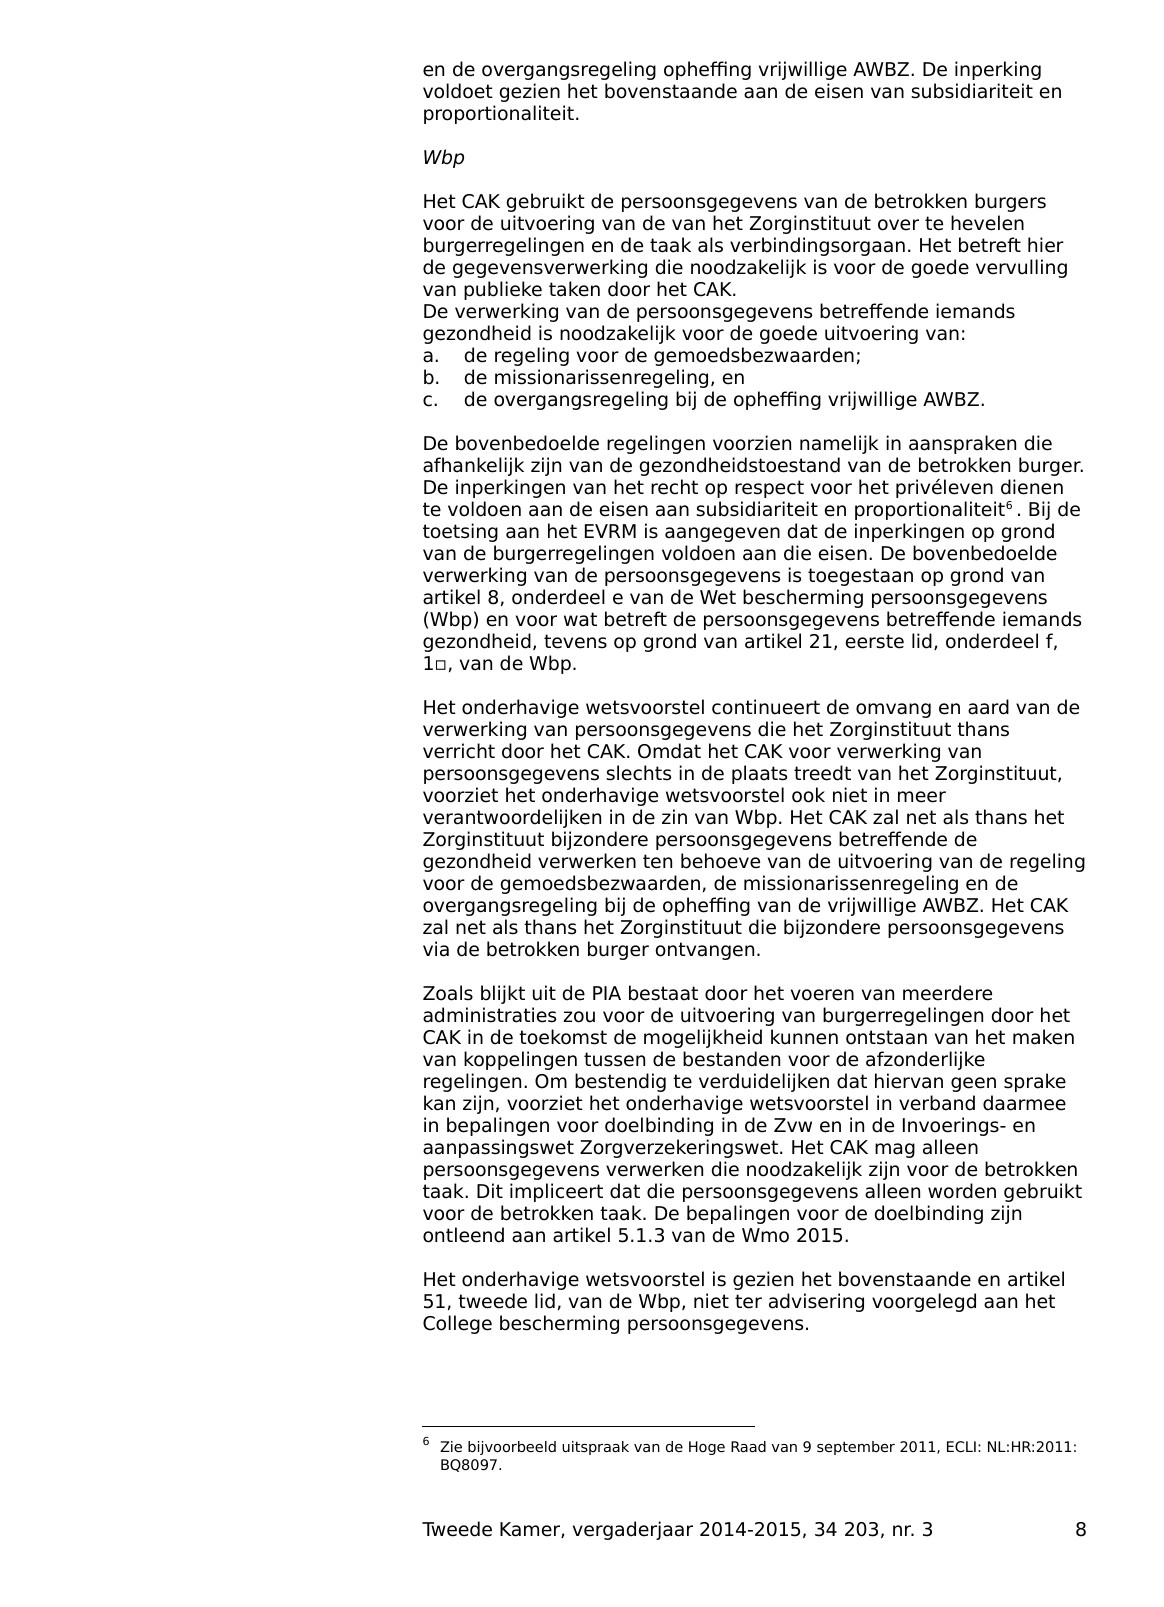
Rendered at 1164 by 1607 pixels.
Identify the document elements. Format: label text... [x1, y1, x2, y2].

text De bovenbedoelde regelingen voorzien namelijk in aanspraken die afhankelijk zijn van de gezondheidstoestand van de betrokken burger. De inperkingen van het recht op respect voor het privéleven dienen te voldoen aan de eisen aan subsidiariteit en proportionaliteit. Bij de toetsing aan het EVRM is aangegeven dat de inperkingen op grond van de burgerregelingen voldoen aan die eisen. De bovenbedoelde verwerking van de persoonsgegevens is toegestaan op grond van artikel 8, onderdeel e van de Wet bescherming persoonsgegevens (Wbp) en voor wat betreft de persoonsgegevens betreffende iemands gezondheid, tevens op grond van artikel 21, eerste lid, onderdeel f, 1▫, van de Wbp. [422, 433, 1087, 675]
subtitle Wbp [422, 147, 1087, 169]
text De verwerking van de persoonsgegevens betreffende iemands gezondheid is noodzakelijk voor de goede uitvoering van: [422, 301, 1087, 345]
text c. de overgangsregeling bij de opheffing vrijwillige AWBZ. [422, 389, 1087, 411]
text b. de missionarissenregeling, en [422, 367, 1087, 389]
text Zie bijvoorbeeld uitspraak van de Hoge Raad van 9 september 2011, ECLI: NL:HR:2011: BQ8097. [422, 1435, 1087, 1474]
text en de overgangsregeling opheffing vrijwillige AWBZ. De inperking voldoet gezien het bovenstaande aan de eisen van subsidiariteit en proportionaliteit. [422, 59, 1087, 125]
text Het onderhavige wetsvoorstel continueert de omvang en aard van de verwerking van persoonsgegevens die het Zorginstituut thans verricht door het CAK. Omdat het CAK voor verwerking van persoonsgegevens slechts in de plaats treedt van het Zorginstituut, voorziet het onderhavige wetsvoorstel ook niet in meer verantwoordelijken in de zin van Wbp. Het CAK zal net als thans het Zorginstituut bijzondere persoonsgegevens betreffende de gezondheid verwerken ten behoeve van de uitvoering van de regeling voor de gemoedsbezwaarden, de missionarissenregeling en de overgangsregeling bij de opheffing van de vrijwillige AWBZ. Het CAK zal net als thans het Zorginstituut die bijzondere persoonsgegevens via de betrokken burger ontvangen. [422, 697, 1087, 961]
text Het CAK gebruikt de persoonsgegevens van de betrokken burgers voor de uitvoering van de van het Zorginstituut over te hevelen burgerregelingen en de taak als verbindingsorgaan. Het betreft hier de gegevensverwerking die noodzakelijk is voor de goede vervulling van publieke taken door het CAK. [422, 191, 1087, 301]
text Zoals blijkt uit de PIA bestaat door het voeren van meerdere administraties zou voor de uitvoering van burgerregelingen door het CAK in de toekomst de mogelijkheid kunnen ontstaan van het maken van koppelingen tussen de bestanden voor de afzonderlijke regelingen. Om bestendig te verduidelijken dat hiervan geen sprake kan zijn, voorziet het onderhavige wetsvoorstel in verband daarmee in bepalingen voor doelbinding in de Zvw en in de Invoerings- en aanpassingswet Zorgverzekeringswet. Het CAK mag alleen persoonsgegevens verwerken die noodzakelijk zijn voor de betrokken taak. Dit impliceert dat die persoonsgegevens alleen worden gebruikt voor de betrokken taak. De bepalingen voor de doelbinding zijn ontleend aan artikel 5.1.3 van de Wmo 2015. [422, 983, 1087, 1247]
text a. de regeling voor de gemoedsbezwaarden; [422, 345, 1087, 367]
text Het onderhavige wetsvoorstel is gezien het bovenstaande en artikel 51, tweede lid, van de Wbp, niet ter advisering voorgelegd aan het College bescherming persoonsgegevens. [422, 1269, 1087, 1335]
